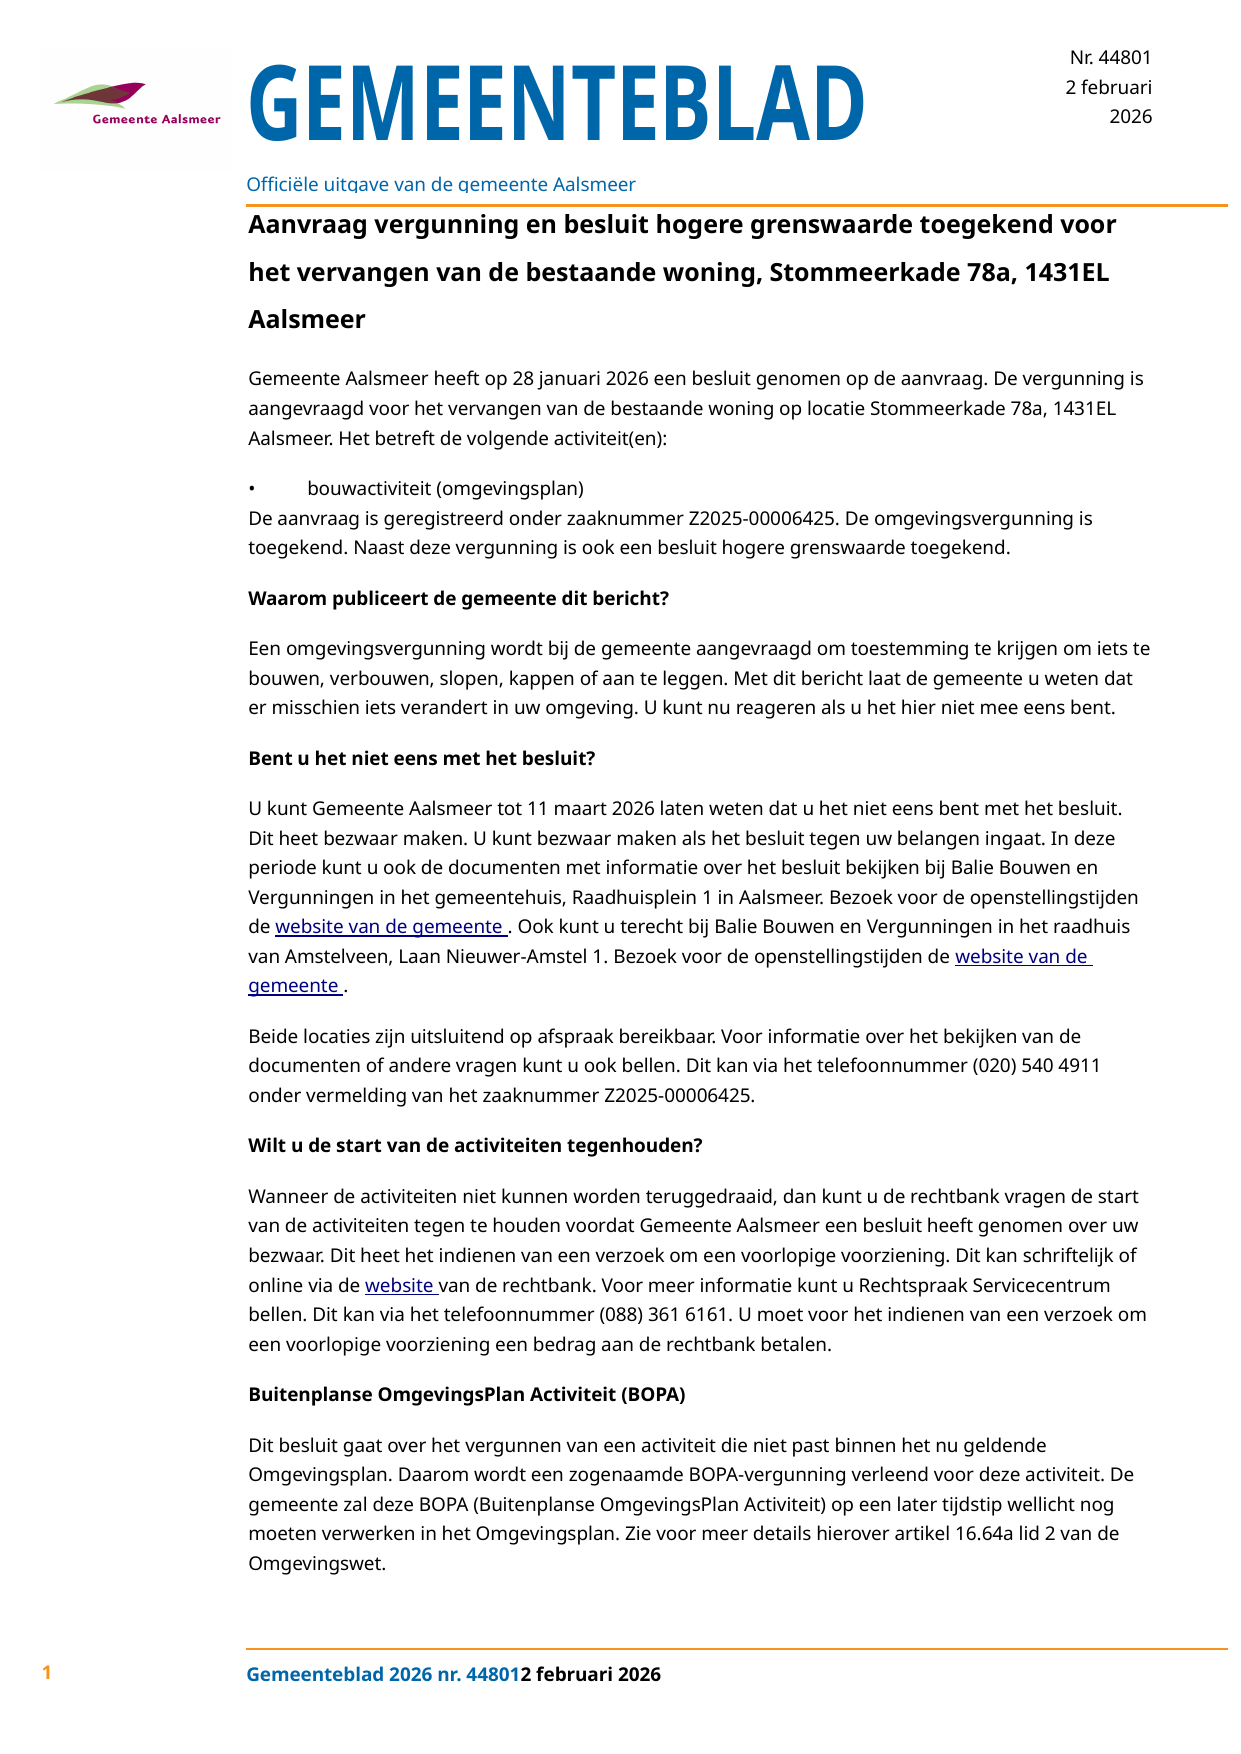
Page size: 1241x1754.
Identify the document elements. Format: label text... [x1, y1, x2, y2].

text Dit besluit gaat over het vergunnen van een activiteit die niet past binnen het nu geldende Omgevingsplan. Daarom wordt een zogenaamde BOPA-vergunning verleend voor deze activiteit. De gemeente zal deze BOPA (Buitenplanse OmgevingsPlan Activiteit) op een later tijdstip wellicht nog moeten verwerken in het Omgevingsplan. Zie voor meer details hierover artikel 16.64a lid 2 van de Omgevingswet. [248, 1432, 1152, 1576]
text Aanvraag vergunning en besluit hogere grenswaarde toegekend voor het vervangen van de bestaande woning, Stommeerkade 78a, 1431EL Aalsmeer [248, 207, 1152, 336]
text Wanneer de activiteiten niet kunnen worden teruggedraaid, dan kunt u de rechtbank vragen de start van de activiteiten tegen te houden voordat Gemeente Aalsmeer een besluit heeft genomen over uw bezwaar. Dit heet het indienen van een verzoek om een voorlopige voorziening. Dit kan schriftelijk of online via de website van de rechtbank. Voor meer informatie kunt u Rechtspraak Servicecentrum bellen. Dit kan via het telefoonnummer (088) 361 6161. U moet voor het indienen van een verzoek om een voorlopige voorziening een bedrag aan de rechtbank betalen. [248, 1183, 1152, 1357]
text Een omgevingsvergunning wordt bij de gemeente aangevraagd om toestemming te krijgen om iets te bouwen, verbouwen, slopen, kappen of aan te leggen. Met dit bericht laat de gemeente u weten dat er misschien iets verandert in uw omgeving. U kunt nu reageren als u het hier niet mee eens bent. [248, 635, 1152, 720]
text Waarom publiceert de gemeente dit bericht? [248, 585, 1152, 610]
text Buitenplanse OmgevingsPlan Activiteit (BOPA) [248, 1381, 1152, 1407]
list bouwactiviteit (omgevingsplan) [248, 475, 1152, 501]
text Gemeente Aalsmeer heeft op 28 januari 2026 een besluit genomen op de aanvraag. De vergunning is aangevraagd voor het vervangen van de bestaande woning op locatie Stommeerkade 78a, 1431EL Aalsmeer. Het betreft de volgende activiteit(en): [248, 366, 1152, 450]
text Beide locaties zijn uitsluitend op afspraak bereikbaar. Voor informatie over het bekijken van de documenten of andere vragen kunt u ook bellen. Dit kan via het telefoonnummer (020) 540 4911 onder vermelding van het zaaknummer Z2025-00006425. [248, 1023, 1152, 1108]
picture [41, 47, 231, 172]
text U kunt Gemeente Aalsmeer tot 11 maart 2026 laten weten dat u het niet eens bent met het besluit. Dit heet bezwaar maken. U kunt bezwaar maken als het besluit tegen uw belangen ingaat. In deze periode kunt u ook de documenten met informatie over het besluit bekijken bij Balie Bouwen en Vergunningen in het gemeentehuis, Raadhuisplein 1 in Aalsmeer. Bezoek voor de openstellingstijden de website van de gemeente . Ook kunt u terecht bij Balie Bouwen en Vergunningen in het raadhuis van Amstelveen, Laan Nieuwer-Amstel 1. Bezoek voor de openstellingstijden de website van de gemeente . [248, 795, 1152, 998]
text Wilt u de start van de activiteiten tegenhouden? [248, 1133, 1152, 1158]
text Bent u het niet eens met het besluit? [248, 745, 1152, 770]
text De aanvraag is geregistreerd onder zaaknummer Z2025-00006425. De omgevingsvergunning is toegekend. Naast deze vergunning is ook een besluit hogere grenswaarde toegekend. [248, 505, 1152, 560]
